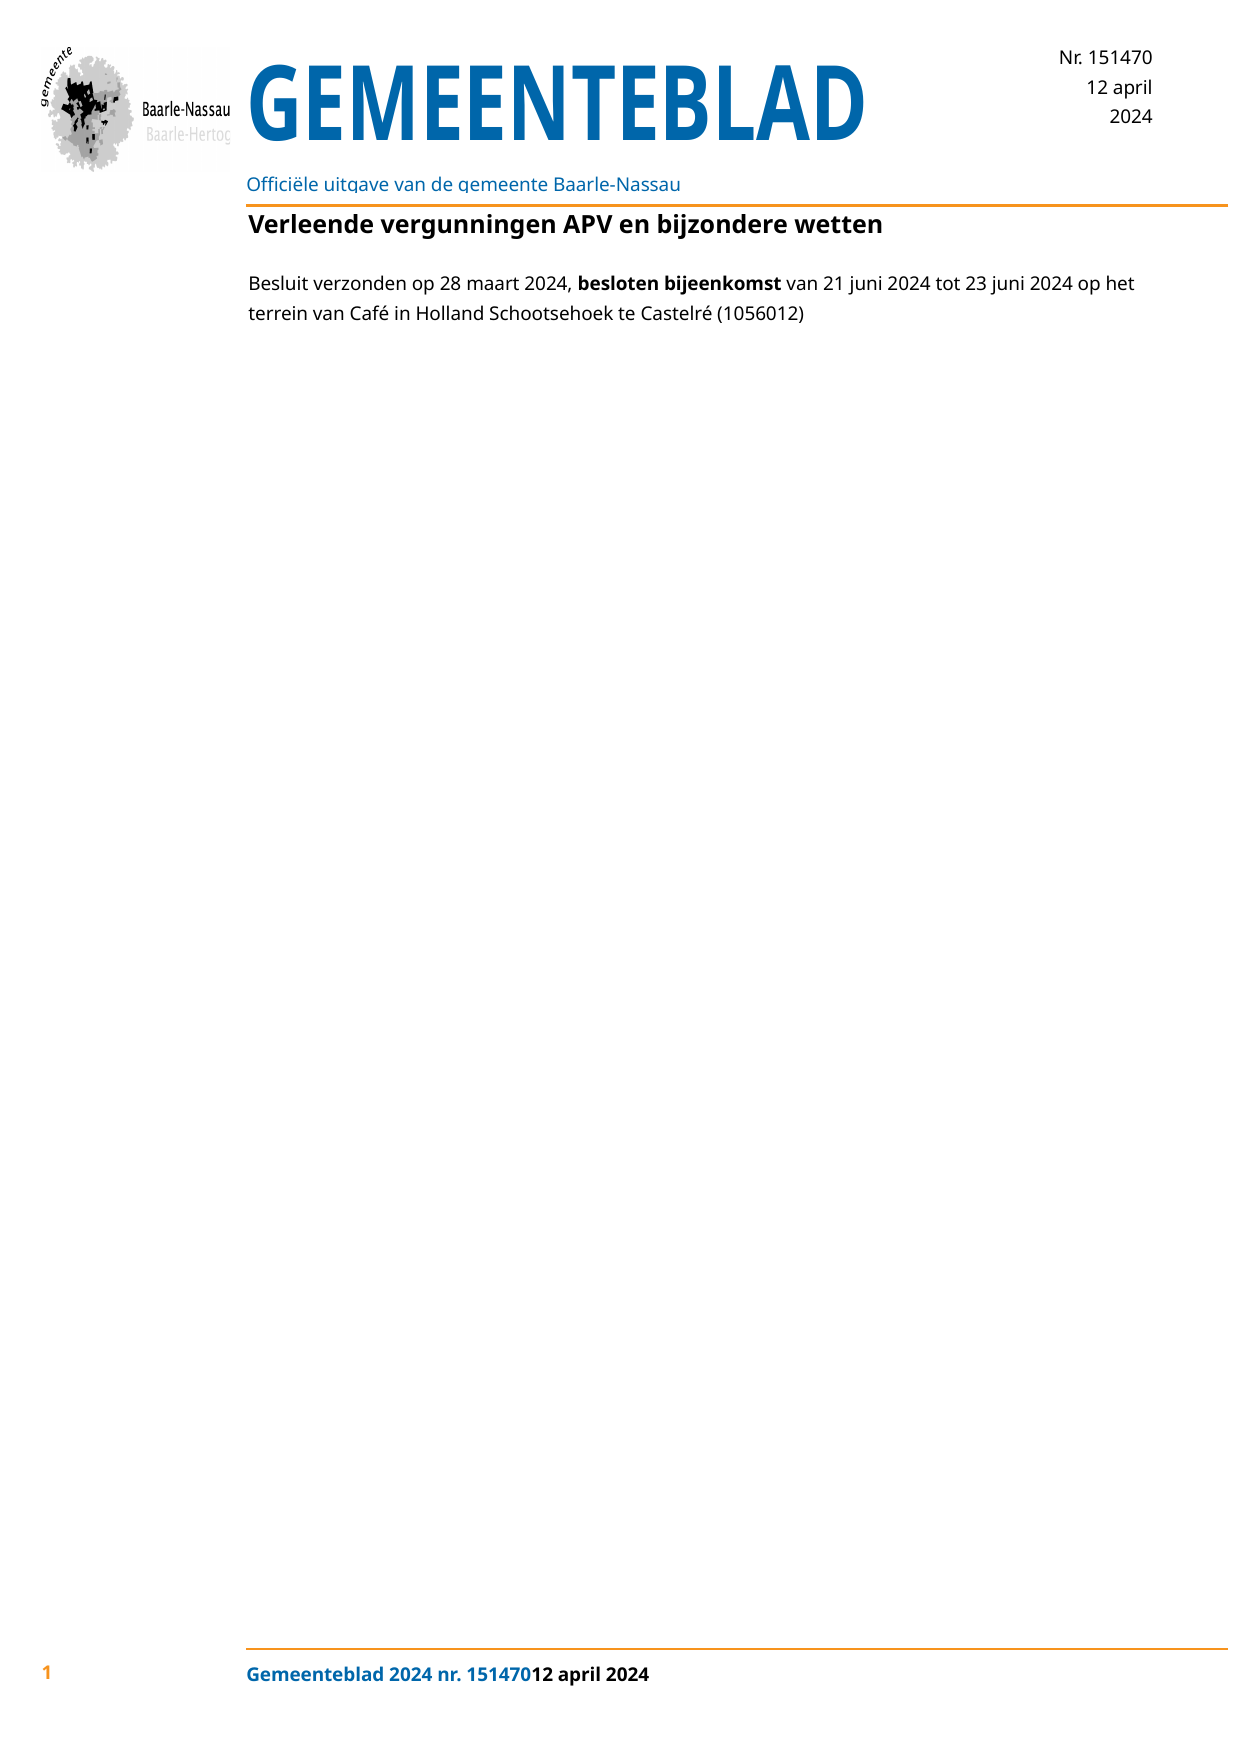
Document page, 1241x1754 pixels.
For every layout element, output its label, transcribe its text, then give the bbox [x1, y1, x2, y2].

text Besluit verzonden op 28 maart 2024, besloten bijeenkomst van 21 juni 2024 tot 23 juni 2024 op het terrein van Café in Holland Schootsehoek te Castelré (1056012) [248, 270, 1152, 326]
picture [41, 47, 231, 172]
text Verleende vergunningen APV en bijzondere wetten [248, 207, 1152, 241]
